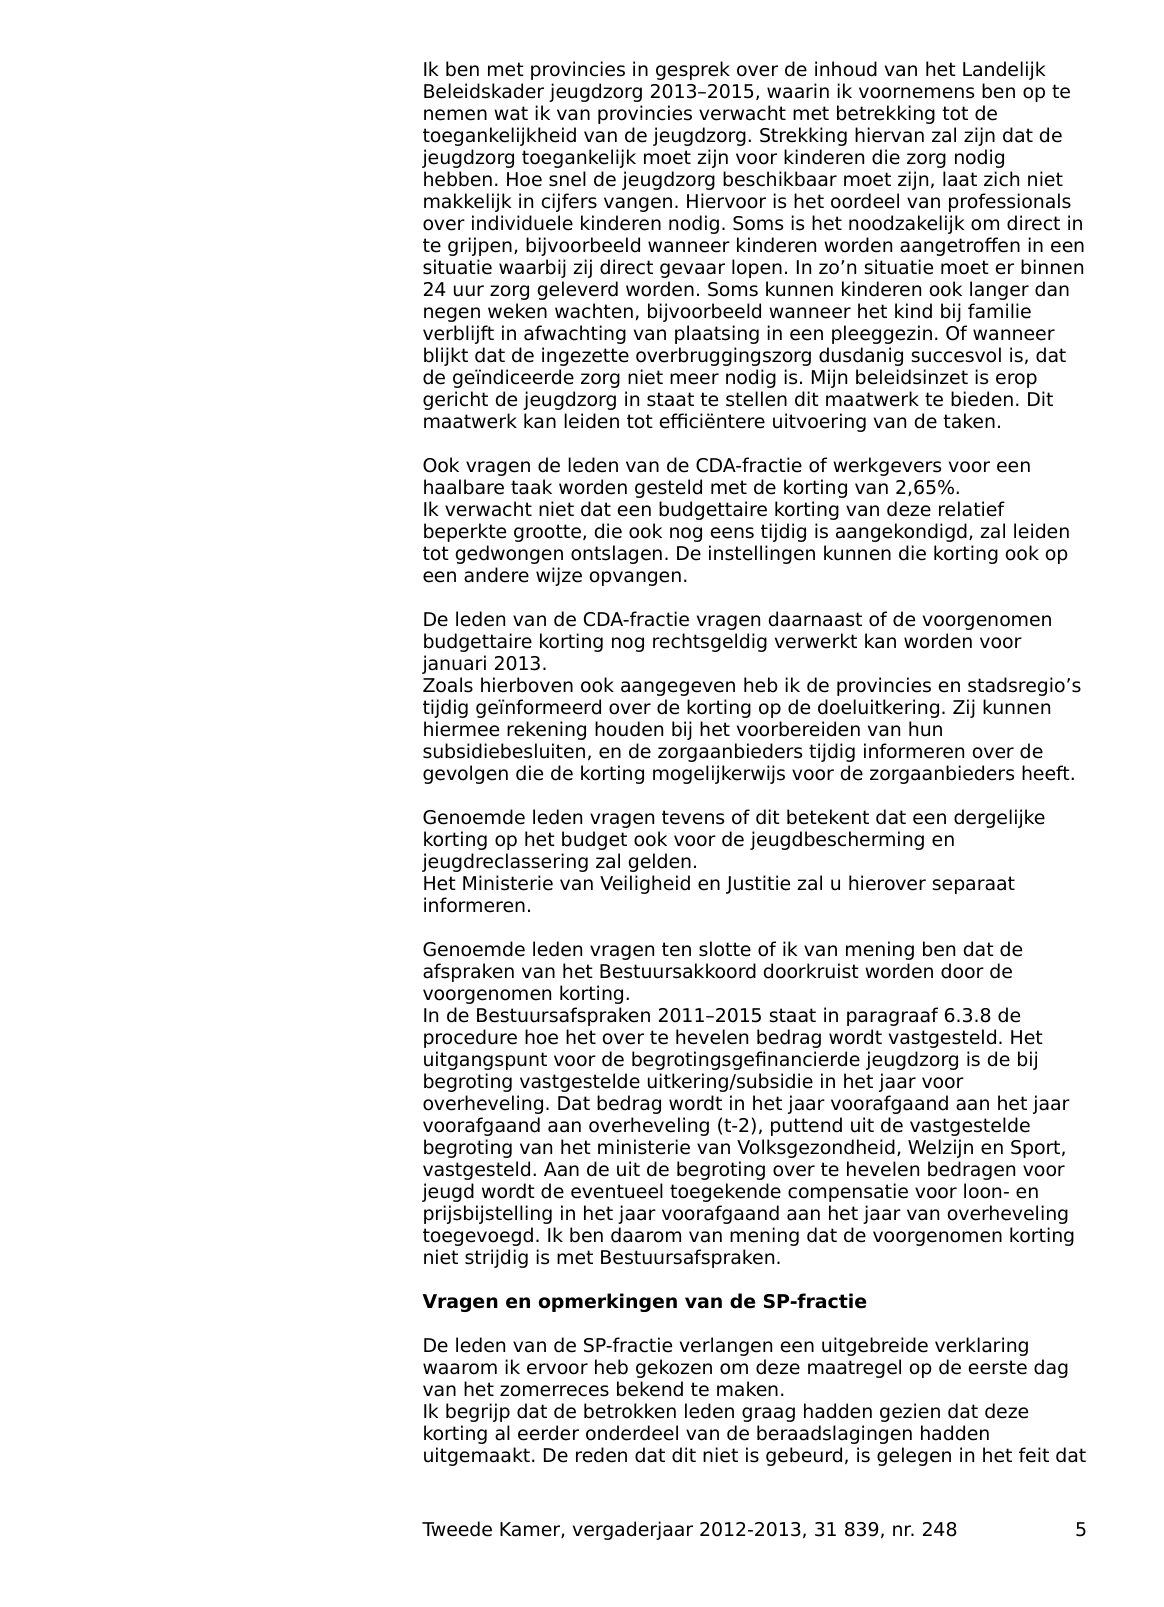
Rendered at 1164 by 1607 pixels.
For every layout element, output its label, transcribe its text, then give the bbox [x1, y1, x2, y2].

text Genoemde leden vragen ten slotte of ik van mening ben dat de afspraken van het Bestuursakkoord doorkruist worden door de voorgenomen korting. [422, 939, 1087, 1005]
text In de Bestuursafspraken 2011–2015 staat in paragraaf 6.3.8 de procedure hoe het over te hevelen bedrag wordt vastgesteld. Het uitgangspunt voor de begrotingsgefinancierde jeugdzorg is de bij begroting vastgestelde uitkering/subsidie in het jaar voor overheveling. Dat bedrag wordt in het jaar voorafgaand aan het jaar voorafgaand aan overheveling (t-2), puttend uit de vastgestelde begroting van het ministerie van Volksgezondheid, Welzijn en Sport, vastgesteld. Aan de uit de begroting over te hevelen bedragen voor jeugd wordt de eventueel toegekende compensatie voor loon- en prijsbijstelling in het jaar voorafgaand aan het jaar van overheveling toegevoegd. Ik ben daarom van mening dat de voorgenomen korting niet strijdig is met Bestuursafspraken. [422, 1005, 1087, 1269]
text Zoals hierboven ook aangegeven heb ik de provincies en stadsregio’s tijdig geïnformeerd over de korting op de doeluitkering. Zij kunnen hiermee rekening houden bij het voorbereiden van hun subsidiebesluiten, en de zorgaanbieders tijdig informeren over de gevolgen die de korting mogelijkerwijs voor de zorgaanbieders heeft. [422, 675, 1087, 785]
text De leden van de SP-fractie verlangen een uitgebreide verklaring waarom ik ervoor heb gekozen om deze maatregel op de eerste dag van het zomerreces bekend te maken. [422, 1335, 1087, 1401]
text Genoemde leden vragen tevens of dit betekent dat een dergelijke korting op het budget ook voor de jeugdbescherming en jeugdreclassering zal gelden. [422, 807, 1087, 873]
text De leden van de CDA-fractie vragen daarnaast of de voorgenomen budgettaire korting nog rechtsgeldig verwerkt kan worden voor januari 2013. [422, 609, 1087, 675]
text Ik verwacht niet dat een budgettaire korting van deze relatief beperkte grootte, die ook nog eens tijdig is aangekondigd, zal leiden tot gedwongen ontslagen. De instellingen kunnen die korting ook op een andere wijze opvangen. [422, 499, 1087, 587]
text Het Ministerie van Veiligheid en Justitie zal u hierover separaat informeren. [422, 873, 1087, 917]
text Ik begrijp dat de betrokken leden graag hadden gezien dat deze korting al eerder onderdeel van de beraadslagingen hadden uitgemaakt. De reden dat dit niet is gebeurd, is gelegen in het feit dat [422, 1401, 1087, 1467]
subtitle Vragen en opmerkingen van de SP-fractie [422, 1291, 1087, 1313]
text Ook vragen de leden van de CDA-fractie of werkgevers voor een haalbare taak worden gesteld met de korting van 2,65%. [422, 455, 1087, 499]
text Ik ben met provincies in gesprek over de inhoud van het Landelijk Beleidskader jeugdzorg 2013–2015, waarin ik voornemens ben op te nemen wat ik van provincies verwacht met betrekking tot de toegankelijkheid van de jeugdzorg. Strekking hiervan zal zijn dat de jeugdzorg toegankelijk moet zijn voor kinderen die zorg nodig hebben. Hoe snel de jeugdzorg beschikbaar moet zijn, laat zich niet makkelijk in cijfers vangen. Hiervoor is het oordeel van professionals over individuele kinderen nodig. Soms is het noodzakelijk om direct in te grijpen, bijvoorbeeld wanneer kinderen worden aangetroffen in een situatie waarbij zij direct gevaar lopen. In zo’n situatie moet er binnen 24 uur zorg geleverd worden. Soms kunnen kinderen ook langer dan negen weken wachten, bijvoorbeeld wanneer het kind bij familie verblijft in afwachting van plaatsing in een pleeggezin. Of wanneer blijkt dat de ingezette overbruggingszorg dusdanig succesvol is, dat de geïndiceerde zorg niet meer nodig is. Mijn beleidsinzet is erop gericht de jeugdzorg in staat te stellen dit maatwerk te bieden. Dit maatwerk kan leiden tot efficiëntere uitvoering van de taken. [422, 59, 1087, 433]
